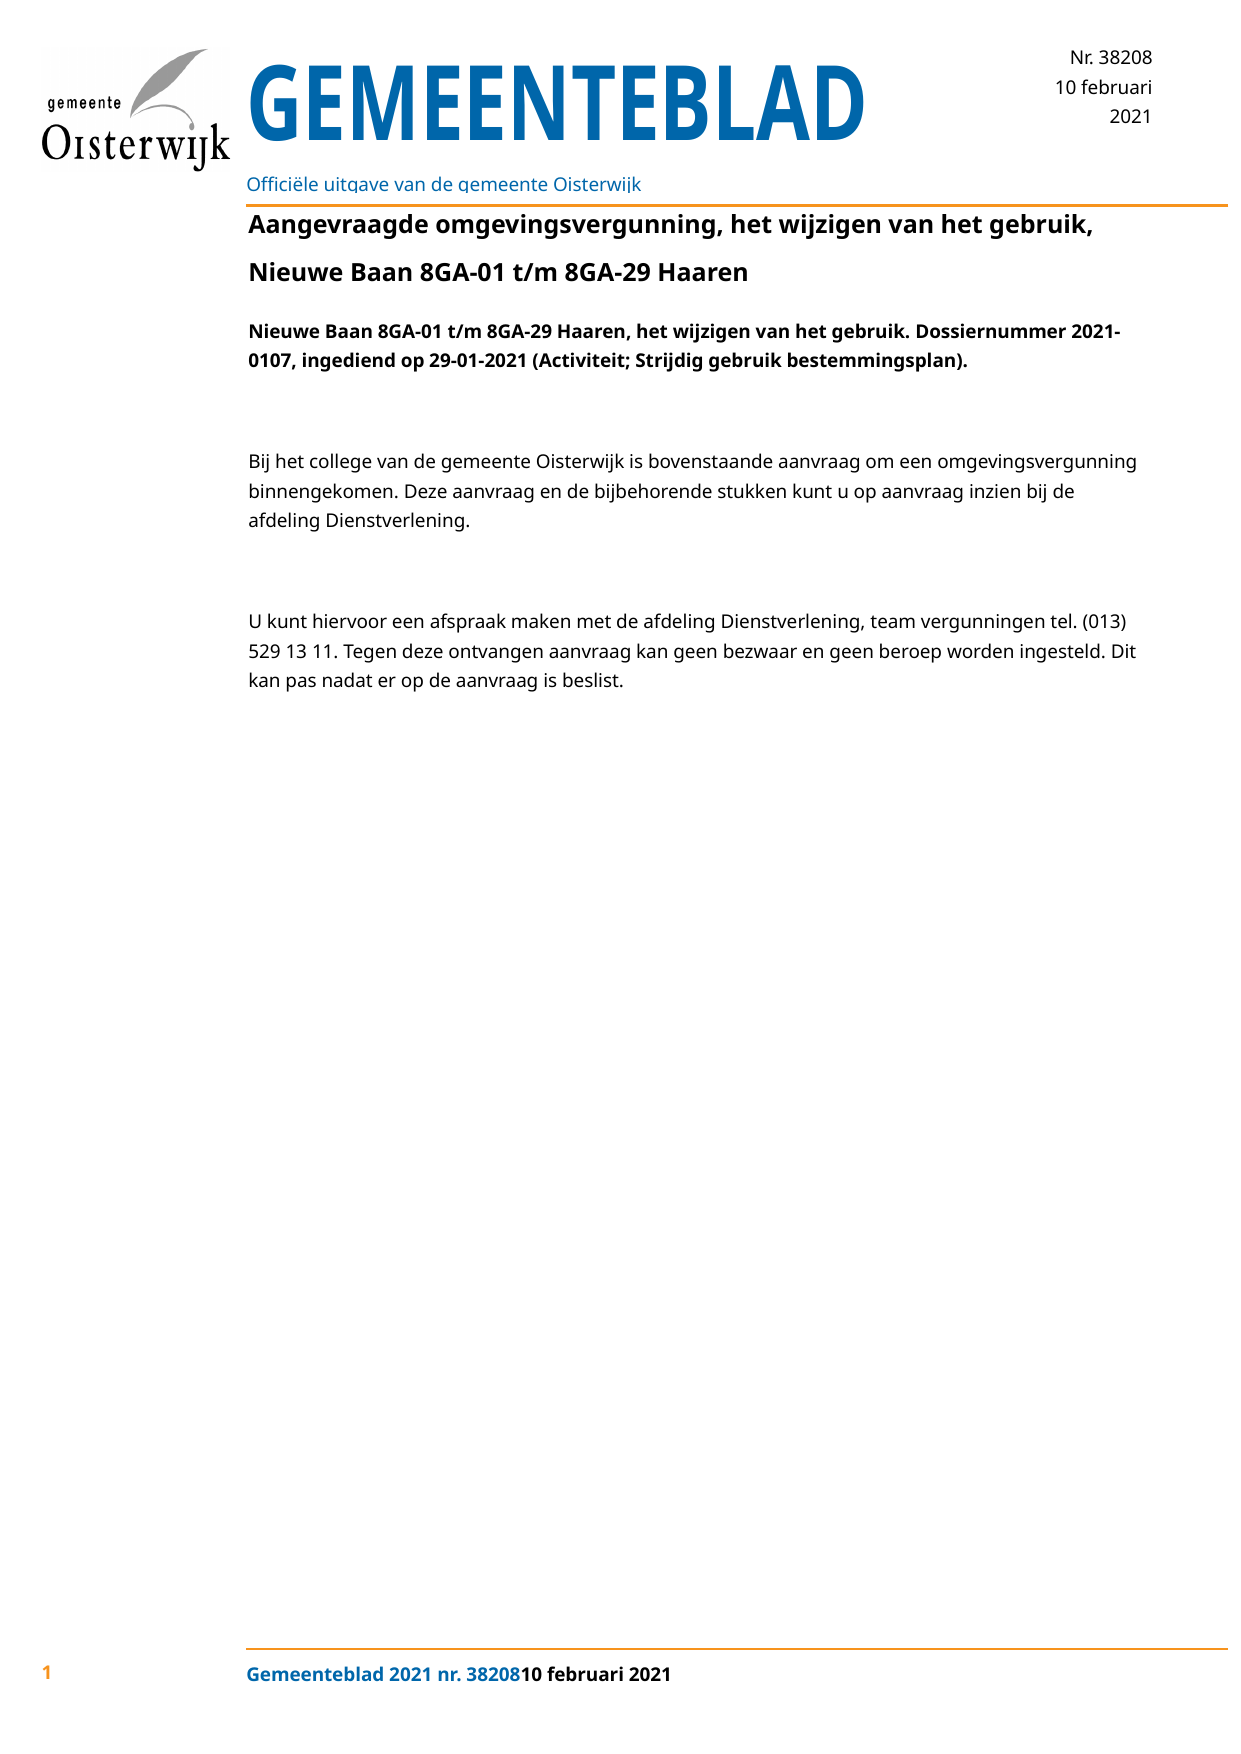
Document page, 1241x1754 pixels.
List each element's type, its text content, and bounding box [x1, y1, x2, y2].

text U kunt hiervoor een afspraak maken met de afdeling Dienstverlening, team vergunningen tel. (013) 529 13 11. Tegen deze ontvangen aanvraag kan geen bezwaar en geen beroep worden ingesteld. Dit kan pas nadat er op de aanvraag is beslist. [248, 608, 1152, 693]
text Nieuwe Baan 8GA-01 t/m 8GA-29 Haaren, het wijzigen van het gebruik. Dossiernummer 2021-0107, ingediend op 29-01-2021 (Activiteit; Strijdig gebruik bestemmingsplan). [248, 318, 1152, 373]
text Aangevraagde omgevingsvergunning, het wijzigen van het gebruik, Nieuwe Baan 8GA-01 t/m 8GA-29 Haaren [248, 207, 1152, 288]
picture [41, 47, 231, 172]
text Bij het college van de gemeente Oisterwijk is bovenstaande aanvraag om een omgevingsvergunning binnengekomen. Deze aanvraag en de bijbehorende stukken kunt u op aanvraag inzien bij de afdeling Dienstverlening. [248, 448, 1152, 533]
